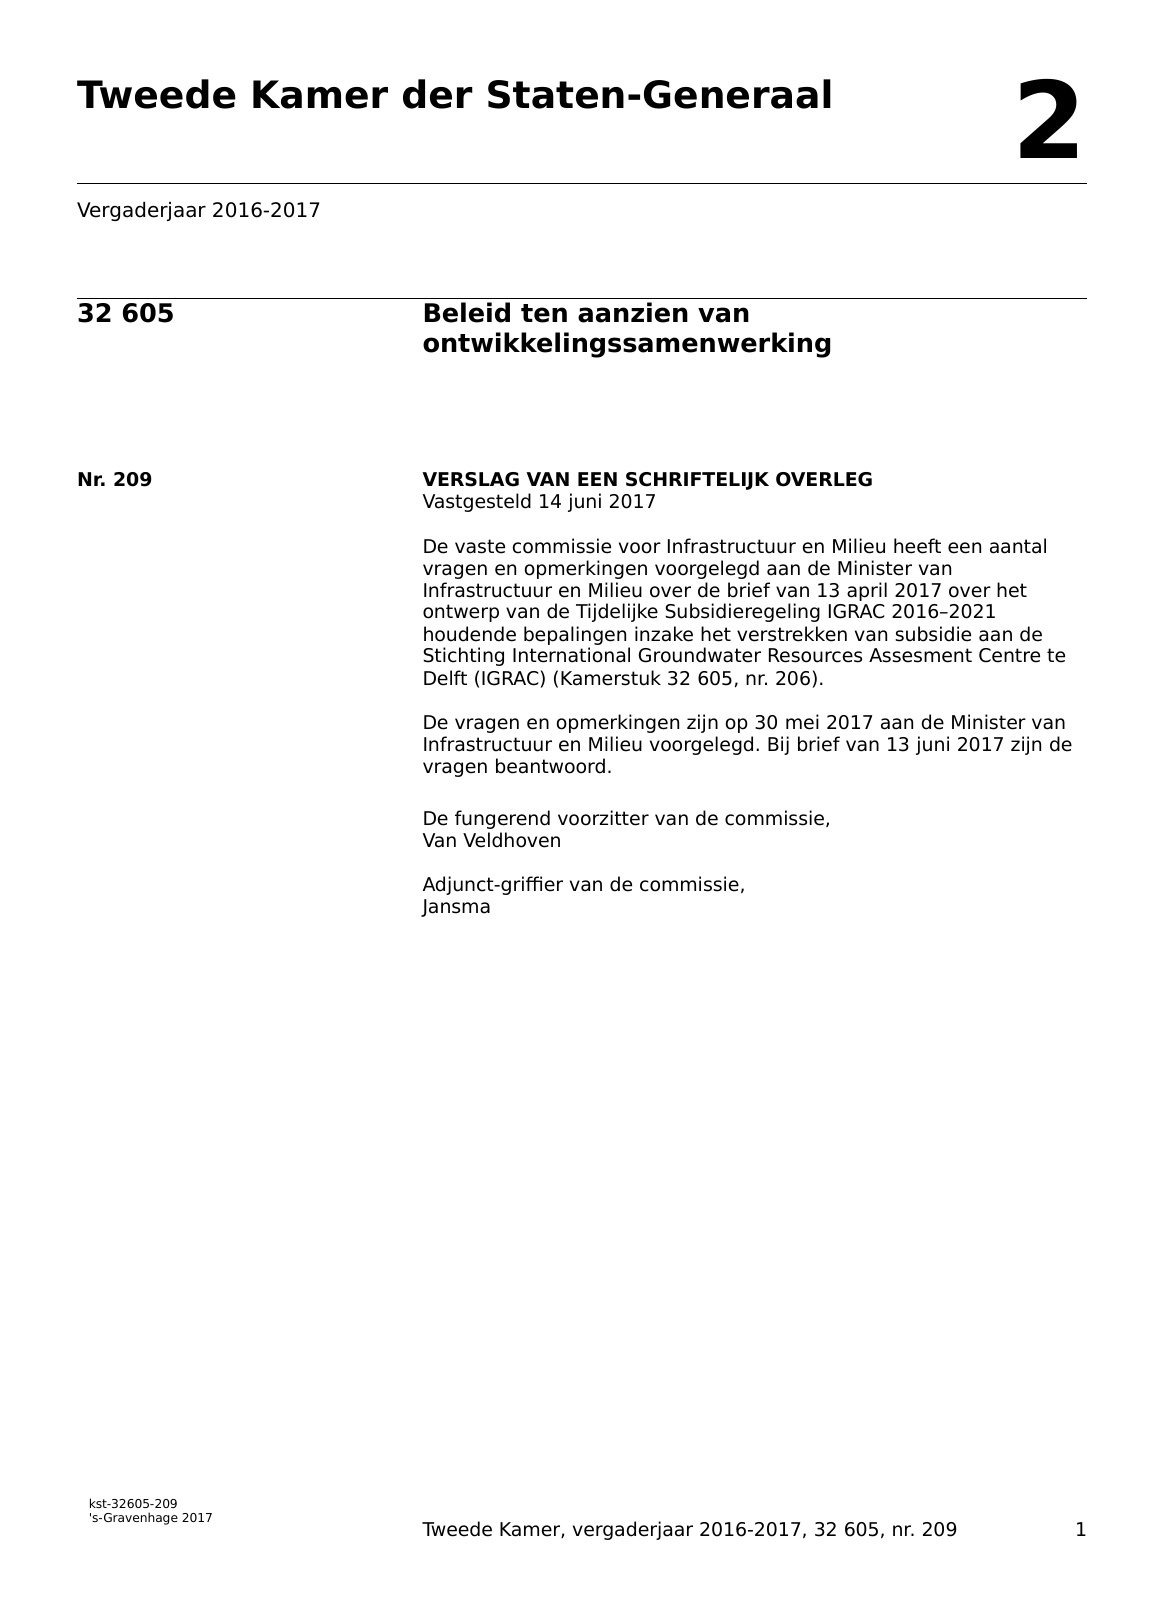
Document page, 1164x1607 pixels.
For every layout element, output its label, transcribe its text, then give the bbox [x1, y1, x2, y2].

text De vaste commissie voor Infrastructuur en Milieu heeft een aantal vragen en opmerkingen voorgelegd aan de Minister van Infrastructuur en Milieu over de brief van 13 april 2017 over het ontwerp van de Tijdelijke Subsidieregeling IGRAC 2016–2021 houdende bepalingen inzake het verstrekken van subsidie aan de Stichting International Groundwater Resources Assesment Centre te Delft (IGRAC) (Kamerstuk 32 605, nr. 206). [422, 536, 1087, 689]
text De vragen en opmerkingen zijn op 30 mei 2017 aan de Minister van Infrastructuur en Milieu voorgelegd. Bij brief van 13 juni 2017 zijn de vragen beantwoord. [422, 712, 1087, 777]
subtitle 32 605 Beleid ten aanzien van ontwikkelingssamenwerking [77, 299, 1087, 358]
text Vastgesteld 14 juni 2017 [422, 491, 1087, 513]
text Adjunct-griffier van de commissie, Jansma [422, 874, 1087, 918]
text De fungerend voorzitter van de commissie, Van Veldhoven [422, 807, 1087, 851]
table_header Tweede Kamer der Staten-Generaal [77, 59, 886, 183]
table_cell Vergaderjaar 2016-2017 [77, 184, 1087, 298]
table_header 2 [886, 59, 1087, 183]
text 's-Gravenhage 2017 [88, 1511, 323, 1525]
text kst-32605-209 [88, 1497, 323, 1511]
subtitle Nr. 209 VERSLAG VAN EEN SCHRIFTELIJK OVERLEG [77, 469, 1087, 491]
